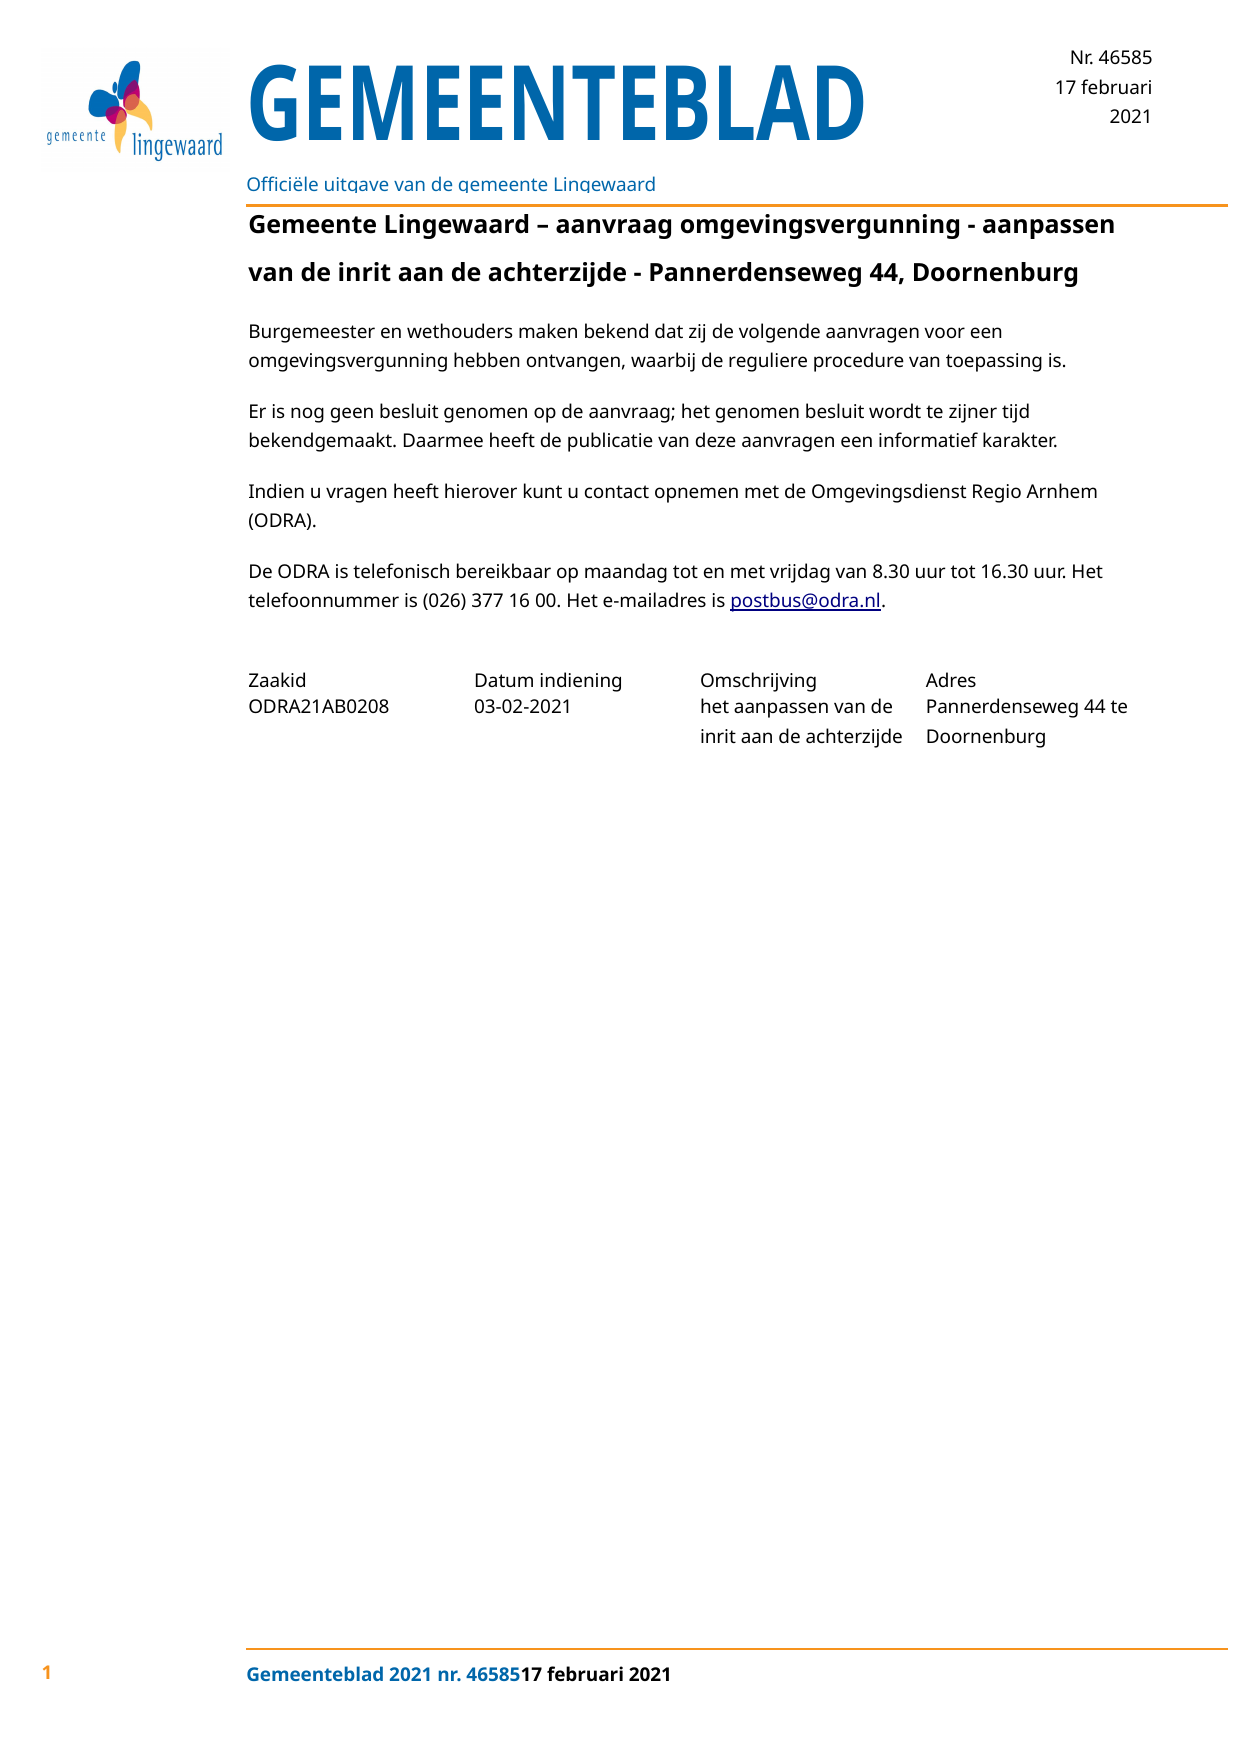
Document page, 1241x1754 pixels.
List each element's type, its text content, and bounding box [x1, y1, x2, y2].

table_cell 03-02-2021 [474, 693, 700, 749]
table_header Datum indiening [474, 668, 700, 693]
text Burgemeester en wethouders maken bekend dat zij de volgende aanvragen voor een omgevingsvergunning hebben ontvangen, waarbij de reguliere procedure van toepassing is. [248, 318, 1152, 373]
table_header Zaakid [248, 668, 474, 693]
picture [41, 47, 231, 172]
table_header Omschrijving [700, 668, 926, 693]
table_cell Pannerdenseweg 44 te Doornenburg [926, 693, 1152, 749]
text Gemeente Lingewaard – aanvraag omgevingsvergunning - aanpassen van de inrit aan de achterzijde - Pannerdenseweg 44, Doornenburg [248, 207, 1152, 288]
text Indien u vragen heeft hierover kunt u contact opnemen met de Omgevingsdienst Regio Arnhem (ODRA). [248, 478, 1152, 533]
table_header Adres [926, 668, 1152, 693]
table_cell het aanpassen van de inrit aan de achterzijde [700, 693, 926, 749]
table_cell ODRA21AB0208 [248, 693, 474, 749]
text De ODRA is telefonisch bereikbaar op maandag tot en met vrijdag van 8.30 uur tot 16.30 uur. Het telefoonnummer is (026) 377 16 00. Het e-mailadres is postbus@odra.nl. [248, 558, 1152, 613]
text Er is nog geen besluit genomen op de aanvraag; het genomen besluit wordt te zijner tijd bekendgemaakt. Daarmee heeft de publicatie van deze aanvragen een informatief karakter. [248, 398, 1152, 453]
